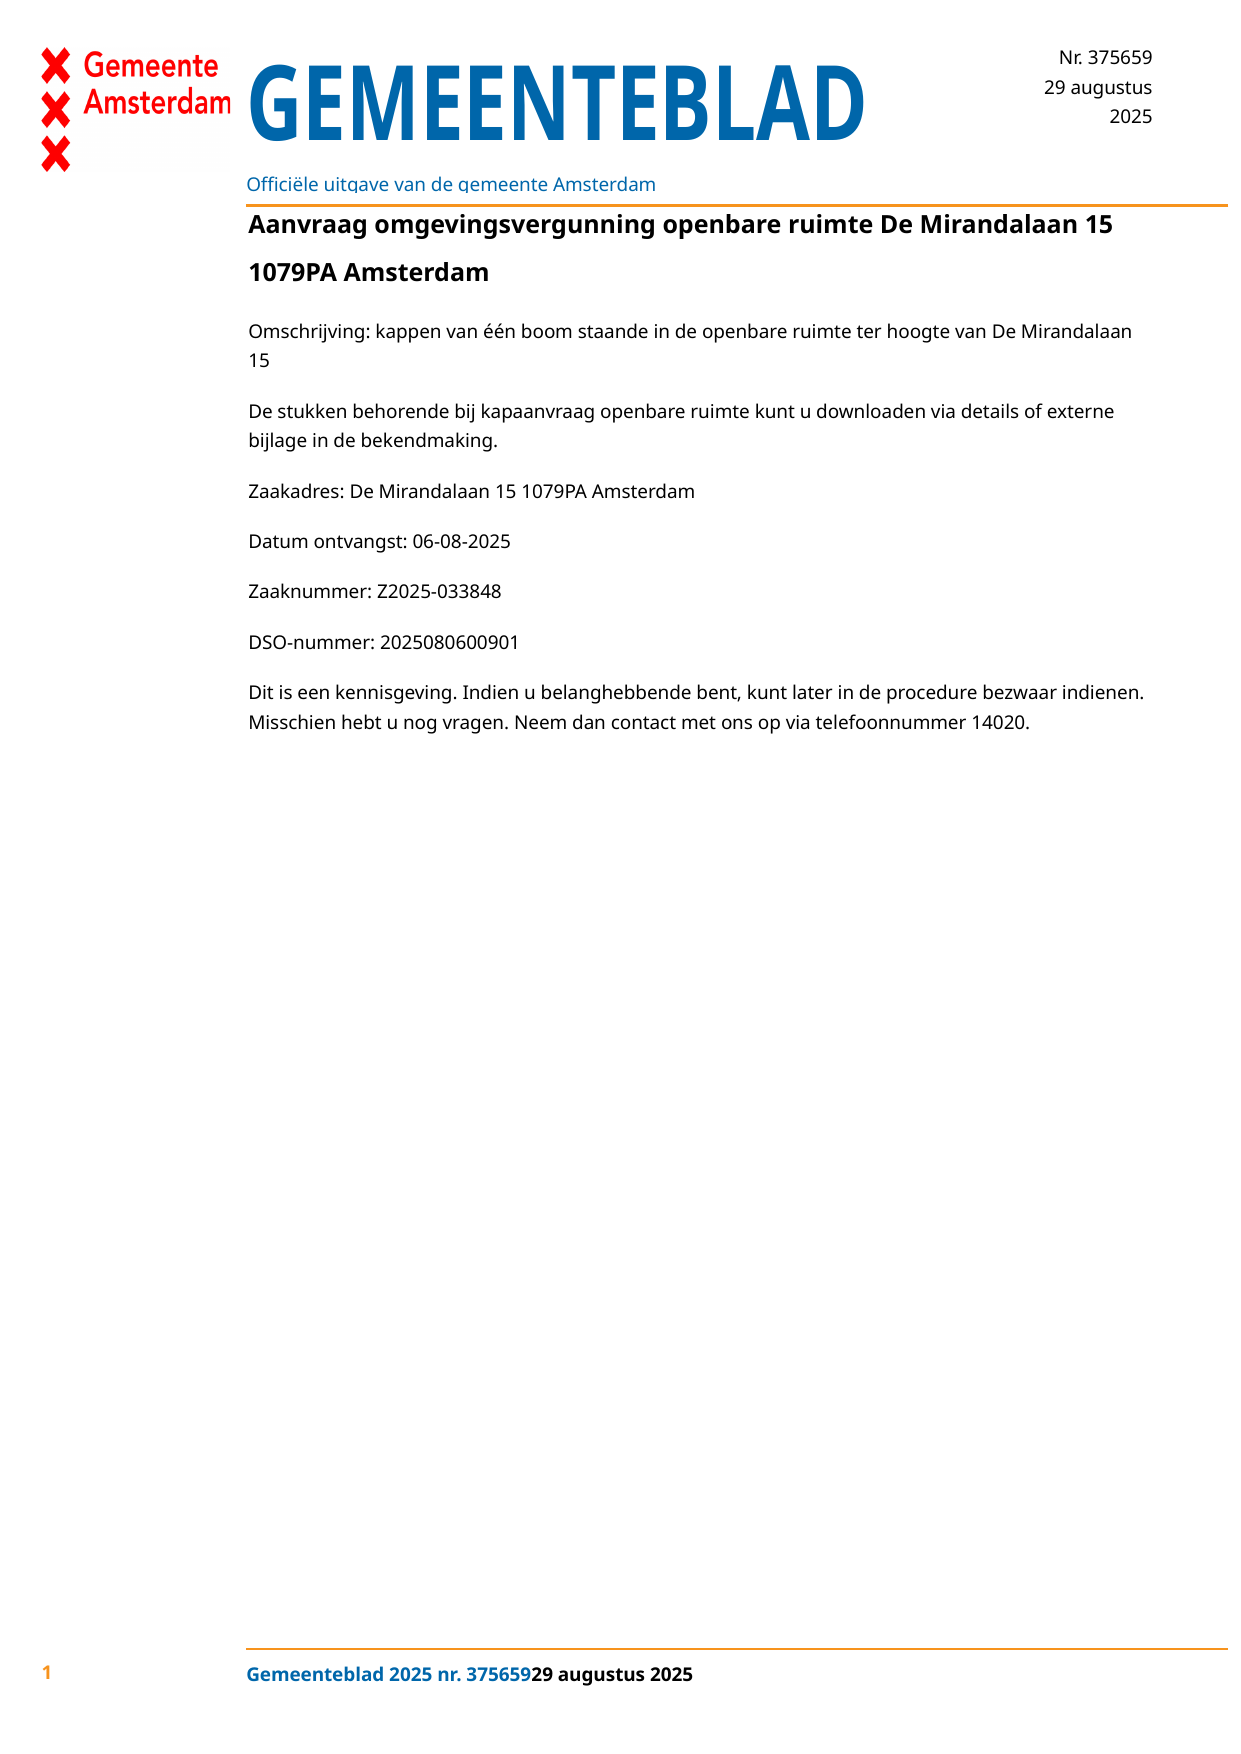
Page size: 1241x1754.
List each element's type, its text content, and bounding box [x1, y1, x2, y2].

text Omschrijving: kappen van één boom staande in de openbare ruimte ter hoogte van De Mirandalaan 15 [248, 318, 1152, 373]
text Zaaknummer: Z2025-033848 [248, 579, 1152, 604]
picture [41, 47, 231, 172]
text Datum ontvangst: 06-08-2025 [248, 528, 1152, 554]
text De stukken behorende bij kapaanvraag openbare ruimte kunt u downloaden via details of externe bijlage in de bekendmaking. [248, 398, 1152, 453]
text Aanvraag omgevingsvergunning openbare ruimte De Mirandalaan 15 1079PA Amsterdam [248, 207, 1152, 288]
text Zaakadres: De Mirandalaan 15 1079PA Amsterdam [248, 478, 1152, 504]
text Dit is een kennisgeving. Indien u belanghebbende bent, kunt later in de procedure bezwaar indienen. Misschien hebt u nog vragen. Neem dan contact met ons op via telefoonnummer 14020. [248, 679, 1152, 735]
text DSO-nummer: 2025080600901 [248, 629, 1152, 655]
